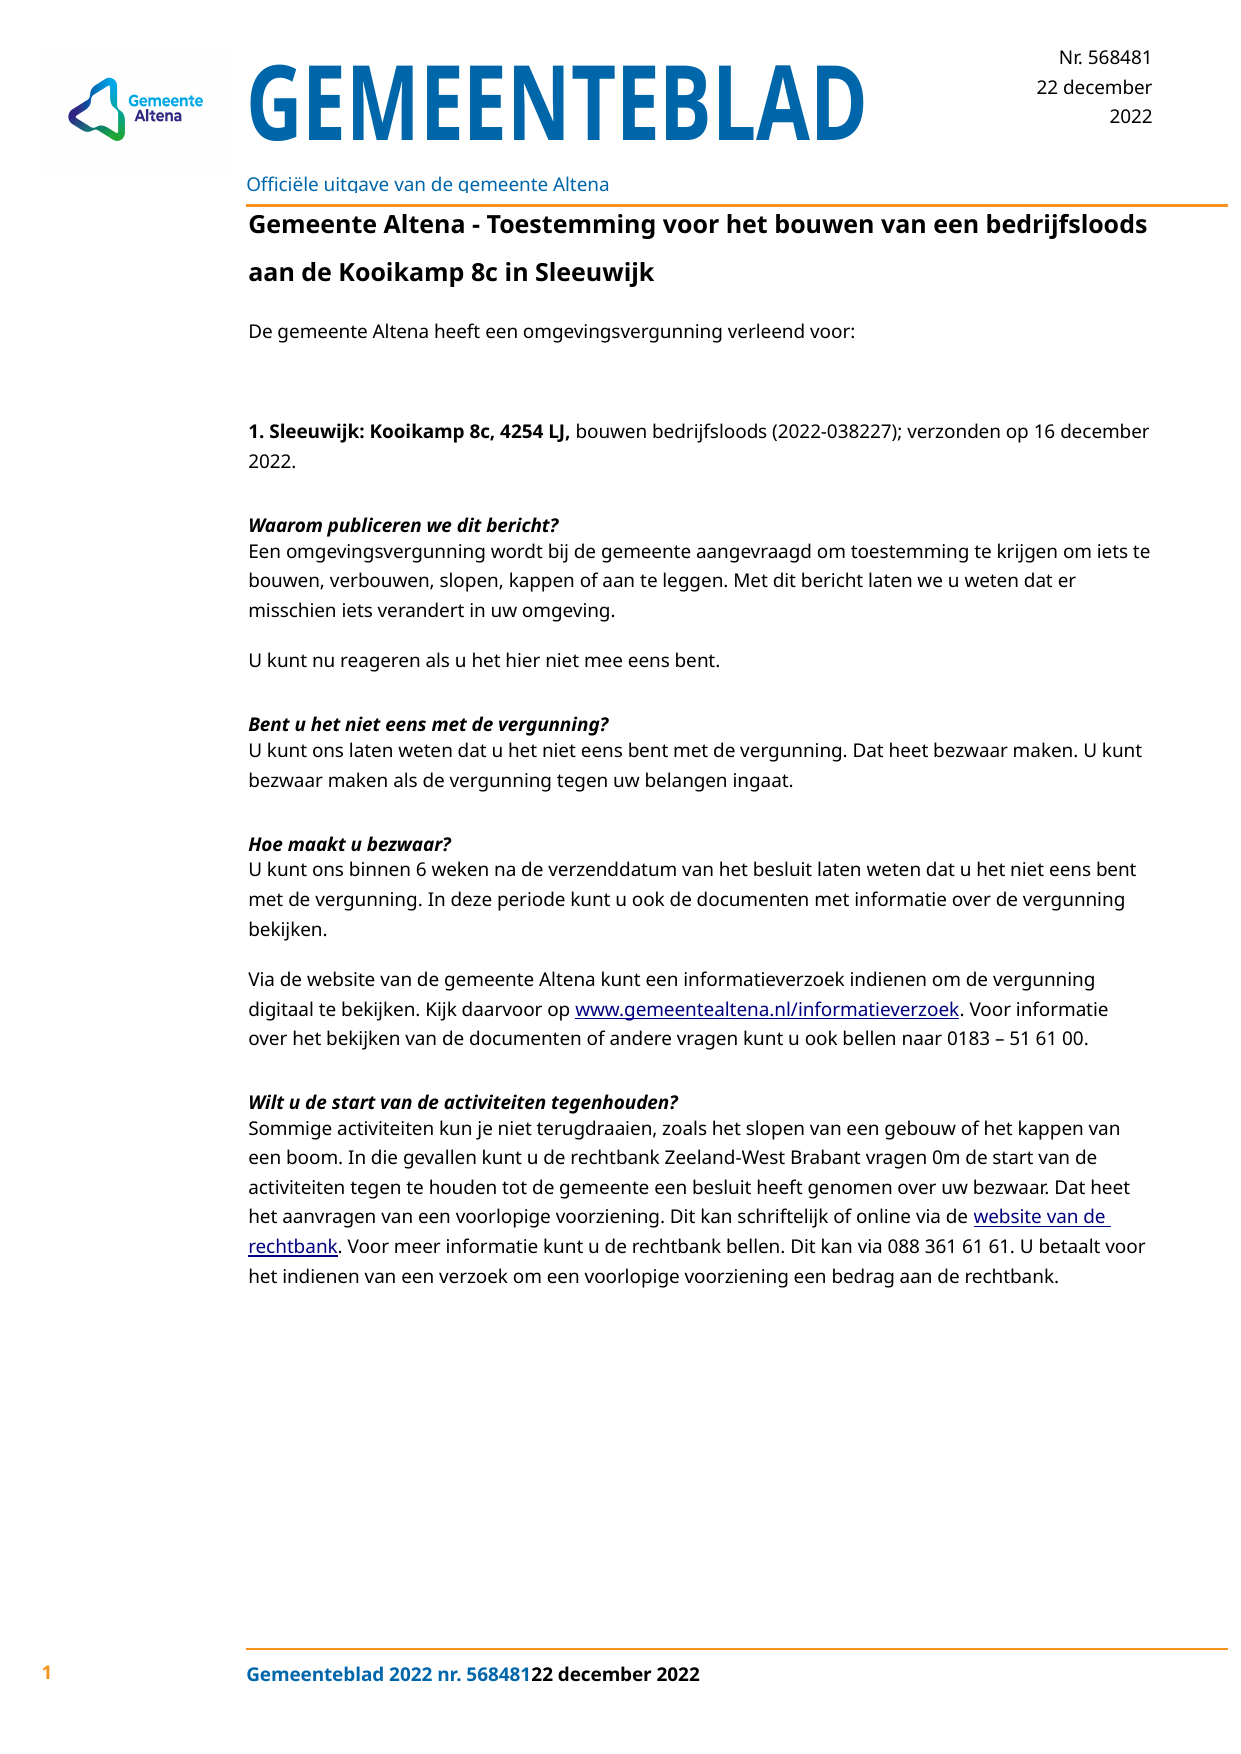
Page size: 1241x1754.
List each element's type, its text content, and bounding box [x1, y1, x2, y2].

text Waarom publiceren we dit bericht? [248, 512, 1152, 538]
text Een omgevingsvergunning wordt bij de gemeente aangevraagd om toestemming te krijgen om iets te bouwen, verbouwen, slopen, kappen of aan te leggen. Met dit bericht laten we u weten dat er misschien iets verandert in uw omgeving. [248, 538, 1152, 623]
text 1. Sleeuwijk: Kooikamp 8c, 4254 LJ, bouwen bedrijfsloods (2022-038227); verzonden op 16 december 2022. [248, 419, 1152, 474]
text Hoe maakt u bezwaar? [248, 831, 1152, 857]
text Wilt u de start van de activiteiten tegenhouden? [248, 1089, 1152, 1115]
text Bent u het niet eens met de vergunning? [248, 712, 1152, 737]
text Sommige activiteiten kun je niet terugdraaien, zoals het slopen van een gebouw of het kappen van een boom. In die gevallen kunt u de rechtbank Zeeland-West Brabant vragen 0m de start van de activiteiten tegen te houden tot de gemeente een besluit heeft genomen over uw bezwaar. Dat heet het aanvragen van een voorlopige voorziening. Dit kan schriftelijk of online via de website van de rechtbank. Voor meer informatie kunt u de rechtbank bellen. Dit kan via 088 361 61 61. U betaalt voor het indienen van een verzoek om een voorlopige voorziening een bedrag aan de rechtbank. [248, 1115, 1152, 1289]
text U kunt ons laten weten dat u het niet eens bent met de vergunning. Dat heet bezwaar maken. U kunt bezwaar maken als de vergunning tegen uw belangen ingaat. [248, 737, 1152, 793]
text De gemeente Altena heeft een omgevingsvergunning verleend voor: [248, 318, 1152, 344]
text Via de website van de gemeente Altena kunt een informatieverzoek indienen om de vergunning digitaal te bekijken. Kijk daarvoor op www.gemeentealtena.nl/informatieverzoek. Voor informatie over het bekijken van de documenten of andere vragen kunt u ook bellen naar 0183 – 51 61 00. [248, 966, 1152, 1051]
text U kunt nu reageren als u het hier niet mee eens bent. [248, 648, 1152, 673]
text Gemeente Altena - Toestemming voor het bouwen van een bedrijfsloods aan de Kooikamp 8c in Sleeuwijk [248, 207, 1152, 288]
picture [41, 47, 231, 172]
text U kunt ons binnen 6 weken na de verzenddatum van het besluit laten weten dat u het niet eens bent met de vergunning. In deze periode kunt u ook de documenten met informatie over de vergunning bekijken. [248, 857, 1152, 941]
